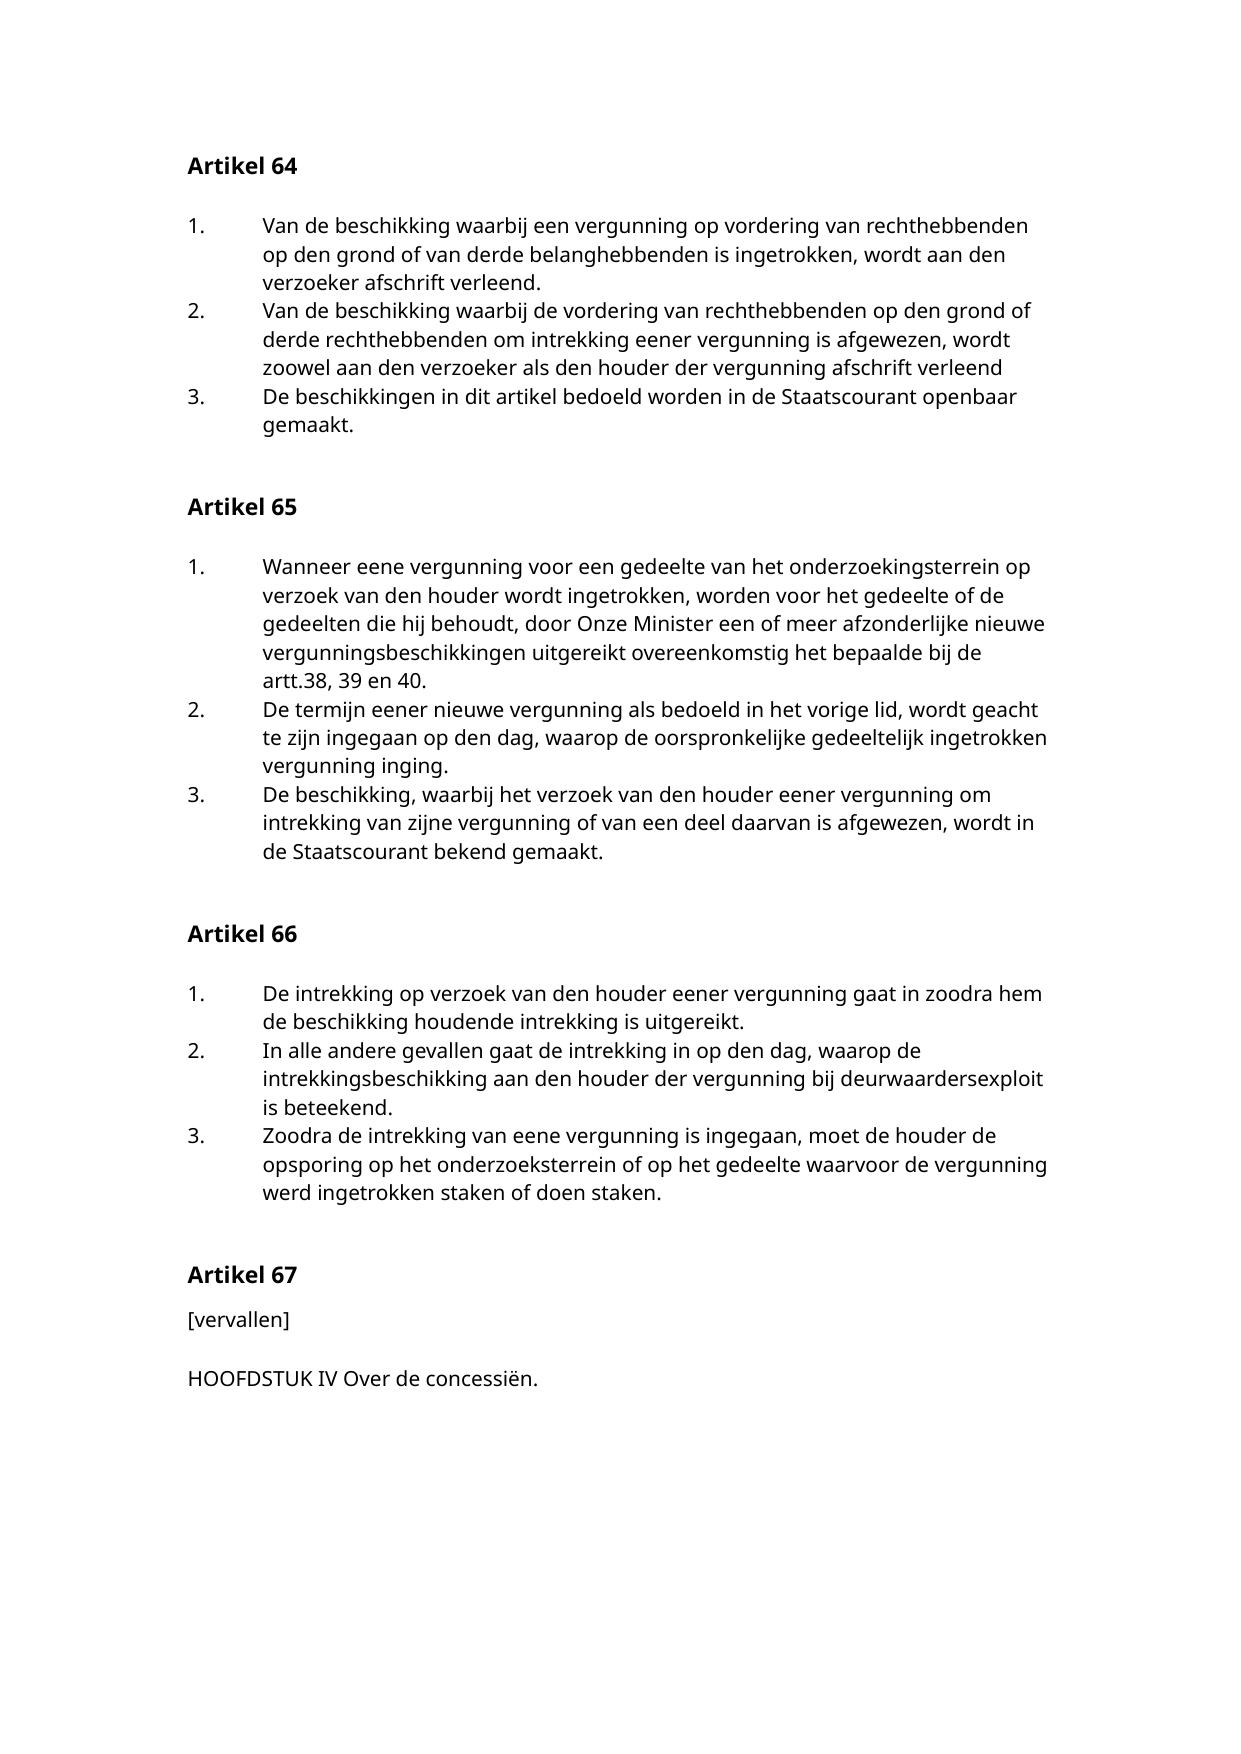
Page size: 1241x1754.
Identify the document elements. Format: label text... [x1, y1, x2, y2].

list Van de beschikking waarbij een vergunning op vordering van rechthebbenden op den grond of van derde belanghebbenden is ingetrokken, wordt aan den verzoeker afschrift verleend. [187, 211, 1053, 297]
list De beschikking, waarbij het verzoek van den houder eener vergunning om intrekking van zijne vergunning of van een deel daarvan is afgewezen, wordt in de Staatscourant bekend gemaakt. [187, 780, 1053, 865]
list Wanneer eene vergunning voor een gedeelte van het onderzoekingsterrein op verzoek van den houder wordt ingetrokken, worden voor het gedeelte of de gedeelten die hij behoudt, door Onze Minister een of meer afzonderlijke nieuwe vergunningsbeschikkingen uitgereikt overeenkomstig het bepaalde bij de artt.38, 39 en 40. [187, 552, 1053, 695]
subtitle HOOFDSTUK IV Over de concessiën. [187, 1364, 1053, 1392]
text [vervallen] [187, 1305, 1053, 1334]
list De intrekking op verzoek van den houder eener vergunning gaat in zoodra hem de beschikking houdende intrekking is uitgereikt. [187, 979, 1053, 1036]
list In alle andere gevallen gaat de intrekking in op den dag, waarop de intrekkingsbeschikking aan den houder der vergunning bij deurwaardersexploit is beteekend. [187, 1036, 1053, 1121]
subtitle Artikel 67 [187, 1259, 1053, 1290]
subtitle Artikel 64 [187, 150, 1053, 181]
subtitle Artikel 65 [187, 491, 1053, 522]
subtitle Artikel 66 [187, 918, 1053, 949]
list Van de beschikking waarbij de vordering van rechthebbenden op den grond of derde rechthebbenden om intrekking eener vergunning is afgewezen, wordt zoowel aan den verzoeker als den houder der vergunning afschrift verleend [187, 297, 1053, 382]
list De beschikkingen in dit artikel bedoeld worden in de Staatscourant openbaar gemaakt. [187, 382, 1053, 439]
list Zoodra de intrekking van eene vergunning is ingegaan, moet de houder de opsporing op het onderzoeksterrein of op het gedeelte waarvoor de vergunning werd ingetrokken staken of doen staken. [187, 1121, 1053, 1207]
list De termijn eener nieuwe vergunning als bedoeld in het vorige lid, wordt geacht te zijn ingegaan op den dag, waarop de oorspronkelijke gedeeltelijk ingetrokken vergunning inging. [187, 695, 1053, 780]
